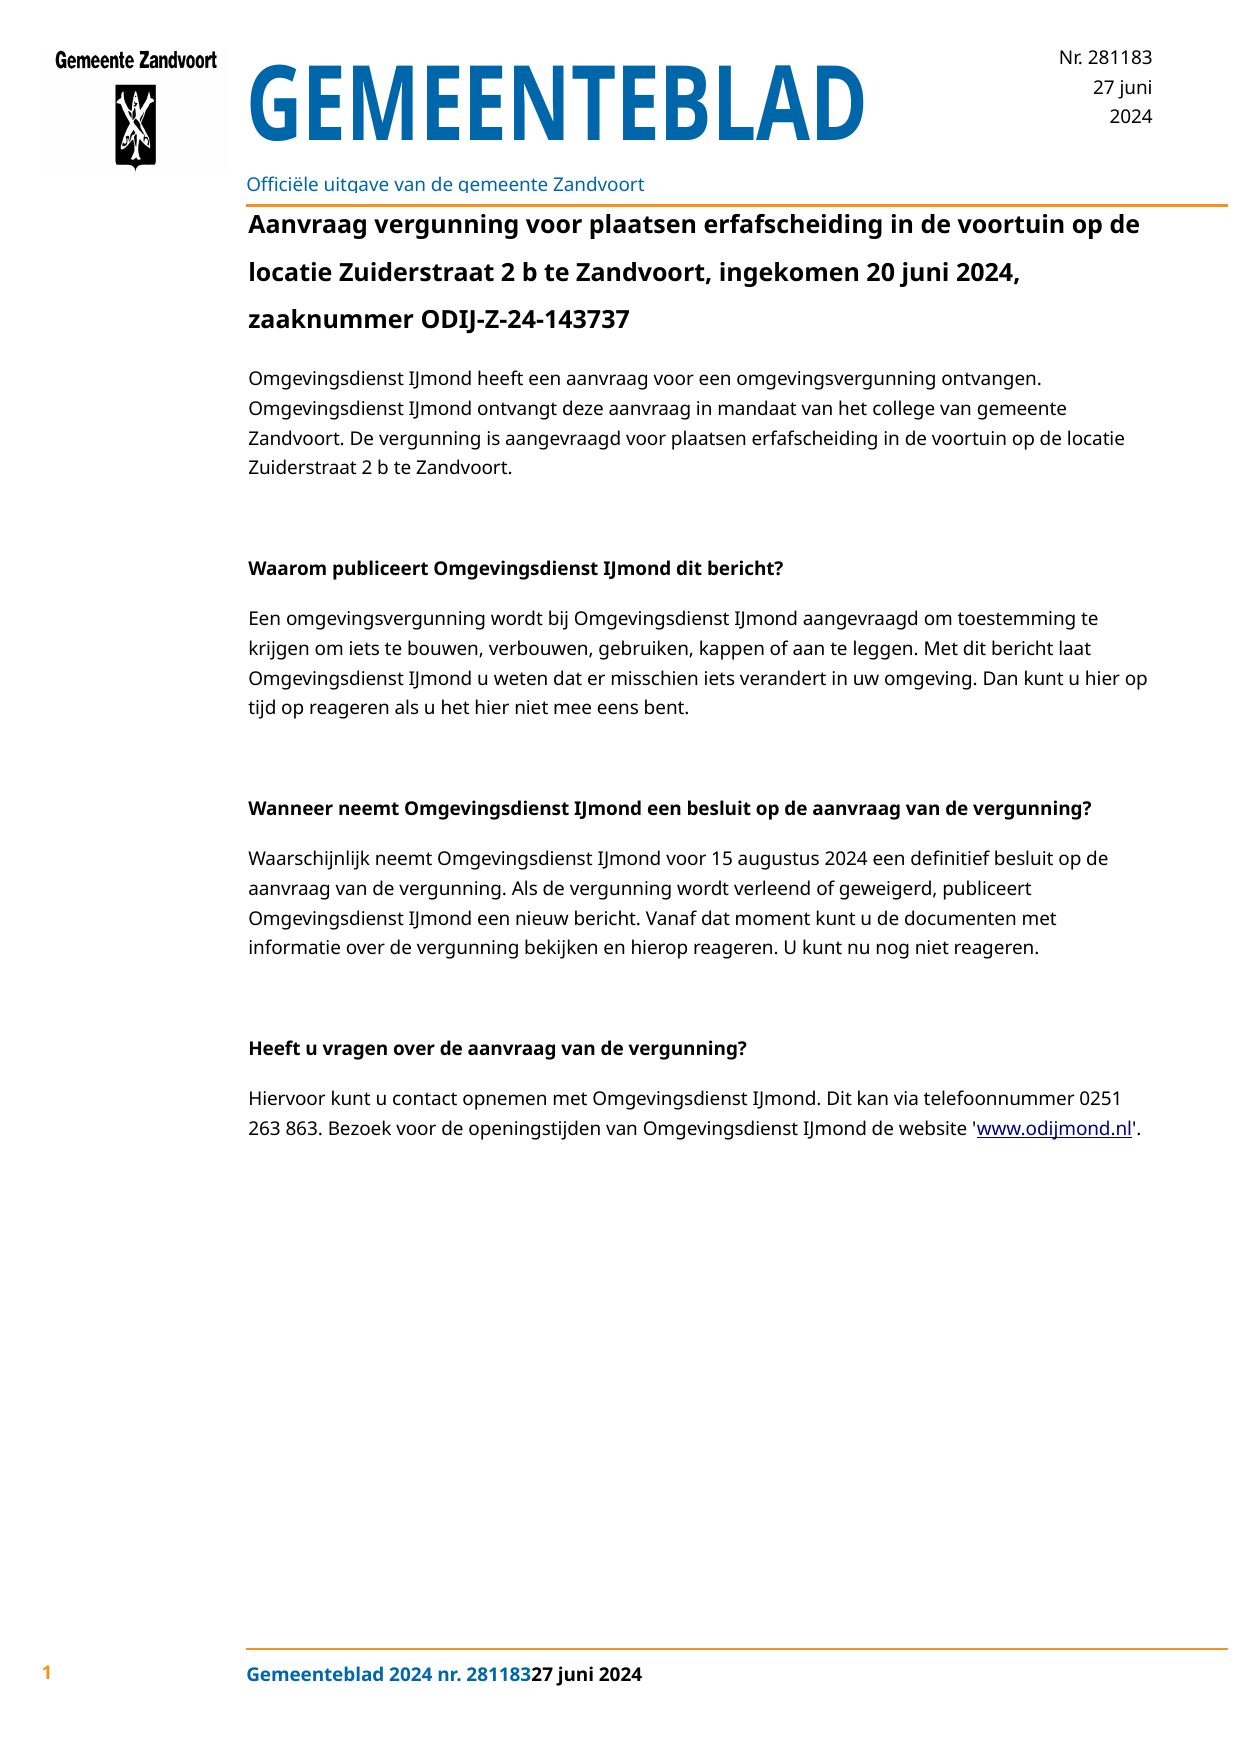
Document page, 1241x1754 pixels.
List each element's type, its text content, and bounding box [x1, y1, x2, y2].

text Wanneer neemt Omgevingsdienst IJmond een besluit op de aanvraag van de vergunning? [248, 795, 1152, 821]
picture [41, 47, 231, 172]
text Waarom publiceert Omgevingsdienst IJmond dit bericht? [248, 555, 1152, 581]
text Heeft u vragen over de aanvraag van de vergunning? [248, 1035, 1152, 1061]
text Omgevingsdienst IJmond heeft een aanvraag voor een omgevingsvergunning ontvangen. Omgevingsdienst IJmond ontvangt deze aanvraag in mandaat van het college van gemeente Zandvoort. De vergunning is aangevraagd voor plaatsen erfafscheiding in de voortuin op de locatie Zuiderstraat 2 b te Zandvoort. [248, 366, 1152, 480]
text Aanvraag vergunning voor plaatsen erfafscheiding in de voortuin op de locatie Zuiderstraat 2 b te Zandvoort, ingekomen 20 juni 2024, zaaknummer ODIJ-Z-24-143737 [248, 207, 1152, 336]
text Waarschijnlijk neemt Omgevingsdienst IJmond voor 15 augustus 2024 een definitief besluit op de aanvraag van de vergunning. Als de vergunning wordt verleend of geweigerd, publiceert Omgevingsdienst IJmond een nieuw bericht. Vanaf dat moment kunt u de documenten met informatie over de vergunning bekijken en hierop reageren. U kunt nu nog niet reageren. [248, 846, 1152, 960]
text Hiervoor kunt u contact opnemen met Omgevingsdienst IJmond. Dit kan via telefoonnummer 0251 263 863. Bezoek voor de openingstijden van Omgevingsdienst IJmond de website 'www.odijmond.nl'. [248, 1086, 1152, 1141]
text Een omgevingsvergunning wordt bij Omgevingsdienst IJmond aangevraagd om toestemming te krijgen om iets te bouwen, verbouwen, gebruiken, kappen of aan te leggen. Met dit bericht laat Omgevingsdienst IJmond u weten dat er misschien iets verandert in uw omgeving. Dan kunt u hier op tijd op reageren als u het hier niet mee eens bent. [248, 606, 1152, 720]
